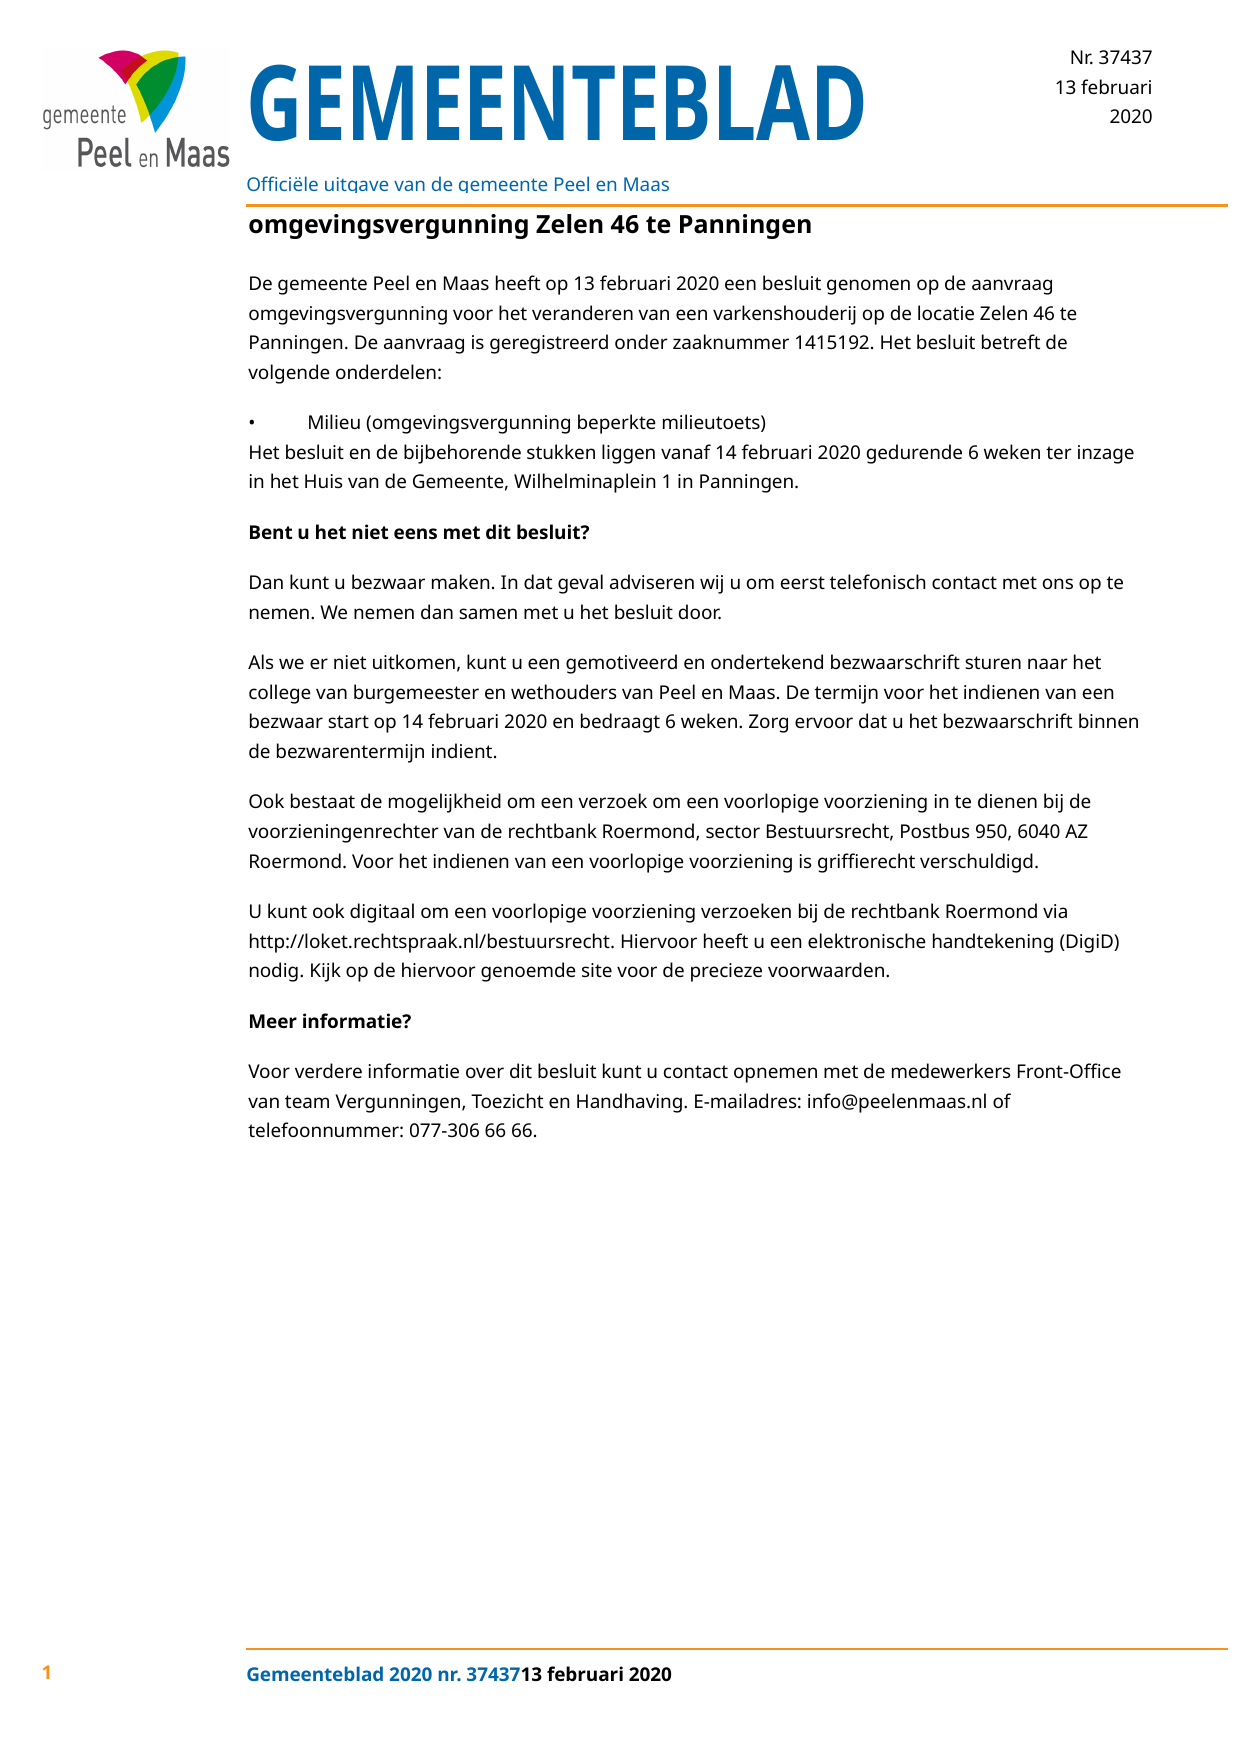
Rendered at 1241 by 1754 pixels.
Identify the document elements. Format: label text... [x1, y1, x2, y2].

text De gemeente Peel en Maas heeft op 13 februari 2020 een besluit genomen op de aanvraag omgevingsvergunning voor het veranderen van een varkenshouderij op de locatie Zelen 46 te Panningen. De aanvraag is geregistreerd onder zaaknummer 1415192. Het besluit betreft de volgende onderdelen: [248, 270, 1152, 385]
text U kunt ook digitaal om een voorlopige voorziening verzoeken bij de rechtbank Roermond via http://loket.rechtspraak.nl/bestuursrecht. Hiervoor heeft u een elektronische handtekening (DigiD) nodig. Kijk op de hiervoor genoemde site voor de precieze voorwaarden. [248, 898, 1152, 983]
text Het besluit en de bijbehorende stukken liggen vanaf 14 februari 2020 gedurende 6 weken ter inzage in het Huis van de Gemeente, Wilhelminaplein 1 in Panningen. [248, 439, 1152, 494]
picture [41, 47, 231, 172]
list Milieu (omgevingsvergunning beperkte milieutoets) [248, 409, 1152, 435]
text Bent u het niet eens met dit besluit? [248, 519, 1152, 545]
text Voor verdere informatie over dit besluit kunt u contact opnemen met de medewerkers Front-Office van team Vergunningen, Toezicht en Handhaving. E-mailadres: info@peelenmaas.nl of telefoonnummer: 077-306 66 66. [248, 1058, 1152, 1143]
text Meer informatie? [248, 1008, 1152, 1033]
text Ook bestaat de mogelijkheid om een verzoek om een voorlopige voorziening in te dienen bij de voorzieningenrechter van de rechtbank Roermond, sector Bestuursrecht, Postbus 950, 6040 AZ Roermond. Voor het indienen van een voorlopige voorziening is griffierecht verschuldigd. [248, 789, 1152, 873]
text omgevingsvergunning Zelen 46 te Panningen [248, 207, 1152, 241]
text Als we er niet uitkomen, kunt u een gemotiveerd en ondertekend bezwaarschrift sturen naar het college van burgemeester en wethouders van Peel en Maas. De termijn voor het indienen van een bezwaar start op 14 februari 2020 en bedraagt 6 weken. Zorg ervoor dat u het bezwaarschrift binnen de bezwarentermijn indient. [248, 649, 1152, 764]
text Dan kunt u bezwaar maken. In dat geval adviseren wij u om eerst telefonisch contact met ons op te nemen. We nemen dan samen met u het besluit door. [248, 569, 1152, 625]
